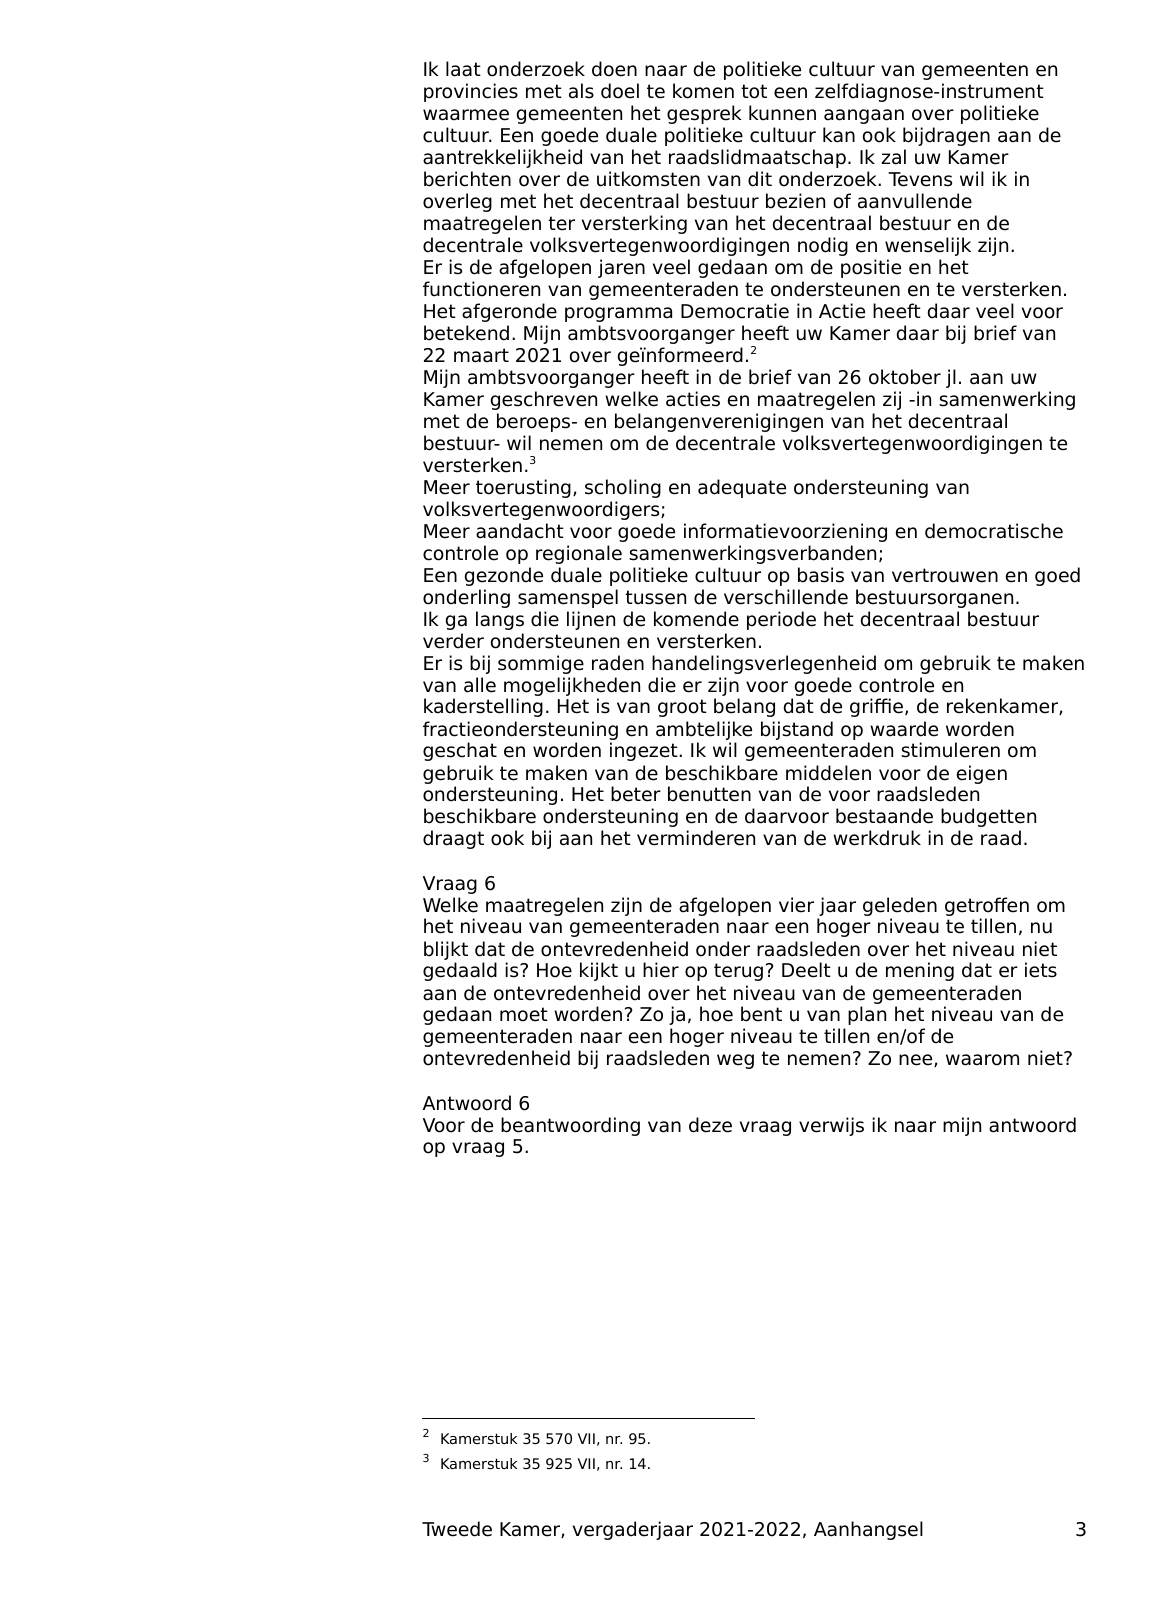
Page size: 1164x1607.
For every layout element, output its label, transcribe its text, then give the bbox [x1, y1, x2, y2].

text Voor de beantwoording van deze vraag verwijs ik naar mijn antwoord op vraag 5. [422, 1114, 1087, 1158]
text Ik ga langs die lijnen de komende periode het decentraal bestuur verder ondersteunen en versterken. [422, 608, 1087, 652]
text Antwoord 6 [422, 1092, 1087, 1114]
text Een gezonde duale politieke cultuur op basis van vertrouwen en goed onderling samenspel tussen de verschillende bestuursorganen. [422, 564, 1087, 608]
text Meer aandacht voor goede informatievoorziening en democratische controle op regionale samenwerkingsverbanden; [422, 521, 1087, 564]
text Kamerstuk 35 570 VII, nr. 95. [422, 1427, 1087, 1449]
text Er is de afgelopen jaren veel gedaan om de positie en het functioneren van gemeenteraden te ondersteunen en te versterken. Het afgeronde programma Democratie in Actie heeft daar veel voor betekend. Mijn ambtsvoorganger heeft uw Kamer daar bij brief van 22 maart 2021 over geïnformeerd. [422, 257, 1087, 367]
text Welke maatregelen zijn de afgelopen vier jaar geleden getroffen om het niveau van gemeenteraden naar een hoger niveau te tillen, nu blijkt dat de ontevredenheid onder raadsleden over het niveau niet gedaald is? Hoe kijkt u hier op terug? Deelt u de mening dat er iets aan de ontevredenheid over het niveau van de gemeenteraden gedaan moet worden? Zo ja, hoe bent u van plan het niveau van de gemeenteraden naar een hoger niveau te tillen en/of de ontevredenheid bij raadsleden weg te nemen? Zo nee, waarom niet? [422, 894, 1087, 1070]
text Er is bij sommige raden handelingsverlegenheid om gebruik te maken van alle mogelijkheden die er zijn voor goede controle en kaderstelling. Het is van groot belang dat de griffie, de rekenkamer, fractieondersteuning en ambtelijke bijstand op waarde worden geschat en worden ingezet. Ik wil gemeenteraden stimuleren om gebruik te maken van de beschikbare middelen voor de eigen ondersteuning. Het beter benutten van de voor raadsleden beschikbare ondersteuning en de daarvoor bestaande budgetten draagt ook bij aan het verminderen van de werkdruk in de raad. [422, 652, 1087, 850]
text Kamerstuk 35 925 VII, nr. 14. [422, 1452, 1087, 1474]
text Meer toerusting, scholing en adequate ondersteuning van volksvertegenwoordigers; [422, 477, 1087, 521]
text Ik laat onderzoek doen naar de politieke cultuur van gemeenten en provincies met als doel te komen tot een zelfdiagnose-instrument waarmee gemeenten het gesprek kunnen aangaan over politieke cultuur. Een goede duale politieke cultuur kan ook bijdragen aan de aantrekkelijkheid van het raadslidmaatschap. Ik zal uw Kamer berichten over de uitkomsten van dit onderzoek. Tevens wil ik in overleg met het decentraal bestuur bezien of aanvullende maatregelen ter versterking van het decentraal bestuur en de decentrale volksvertegenwoordigingen nodig en wenselijk zijn. [422, 59, 1087, 257]
text Mijn ambtsvoorganger heeft in de brief van 26 oktober jl. aan uw Kamer geschreven welke acties en maatregelen zij -in samenwerking met de beroeps- en belangenverenigingen van het decentraal bestuur- wil nemen om de decentrale volksvertegenwoordigingen te versterken. [422, 367, 1087, 477]
text Vraag 6 [422, 872, 1087, 894]
